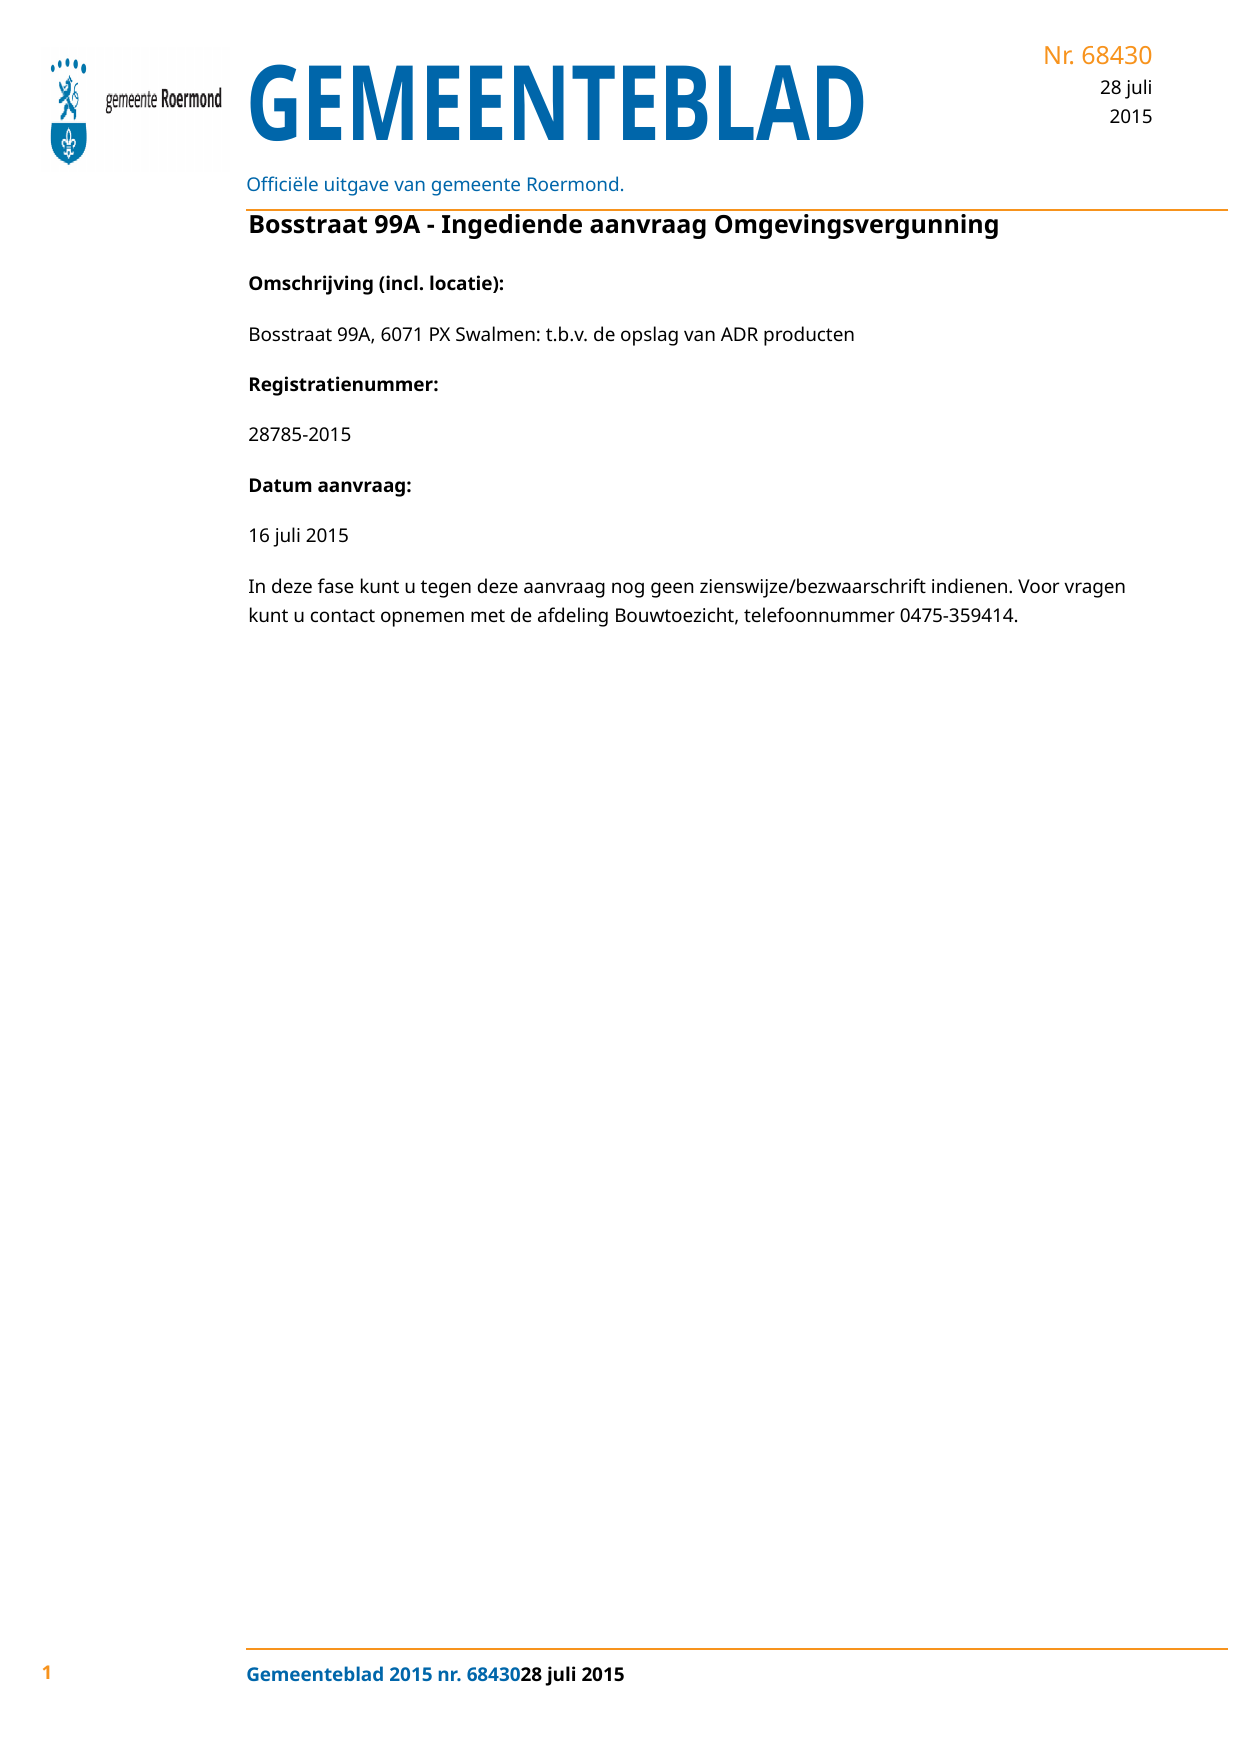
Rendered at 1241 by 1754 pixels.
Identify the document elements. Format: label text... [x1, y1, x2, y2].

text Bosstraat 99A, 6071 PX Swalmen: t.b.v. de opslag van ADR producten [248, 321, 1152, 346]
text 16 juli 2015 [248, 522, 1152, 548]
text Datum aanvraag: [248, 472, 1152, 498]
text 28785-2015 [248, 422, 1152, 447]
text In deze fase kunt u tegen deze aanvraag nog geen zienswijze/bezwaarschrift indienen. Voor vragen kunt u contact opnemen met de afdeling Bouwtoezicht, telefoonnummer 0475-359414. [248, 573, 1152, 628]
text Bosstraat 99A - Ingediende aanvraag Omgevingsvergunning [248, 211, 1152, 241]
text Omschrijving (incl. locatie): [248, 270, 1152, 296]
picture [41, 47, 231, 172]
text Registratienummer: [248, 371, 1152, 397]
